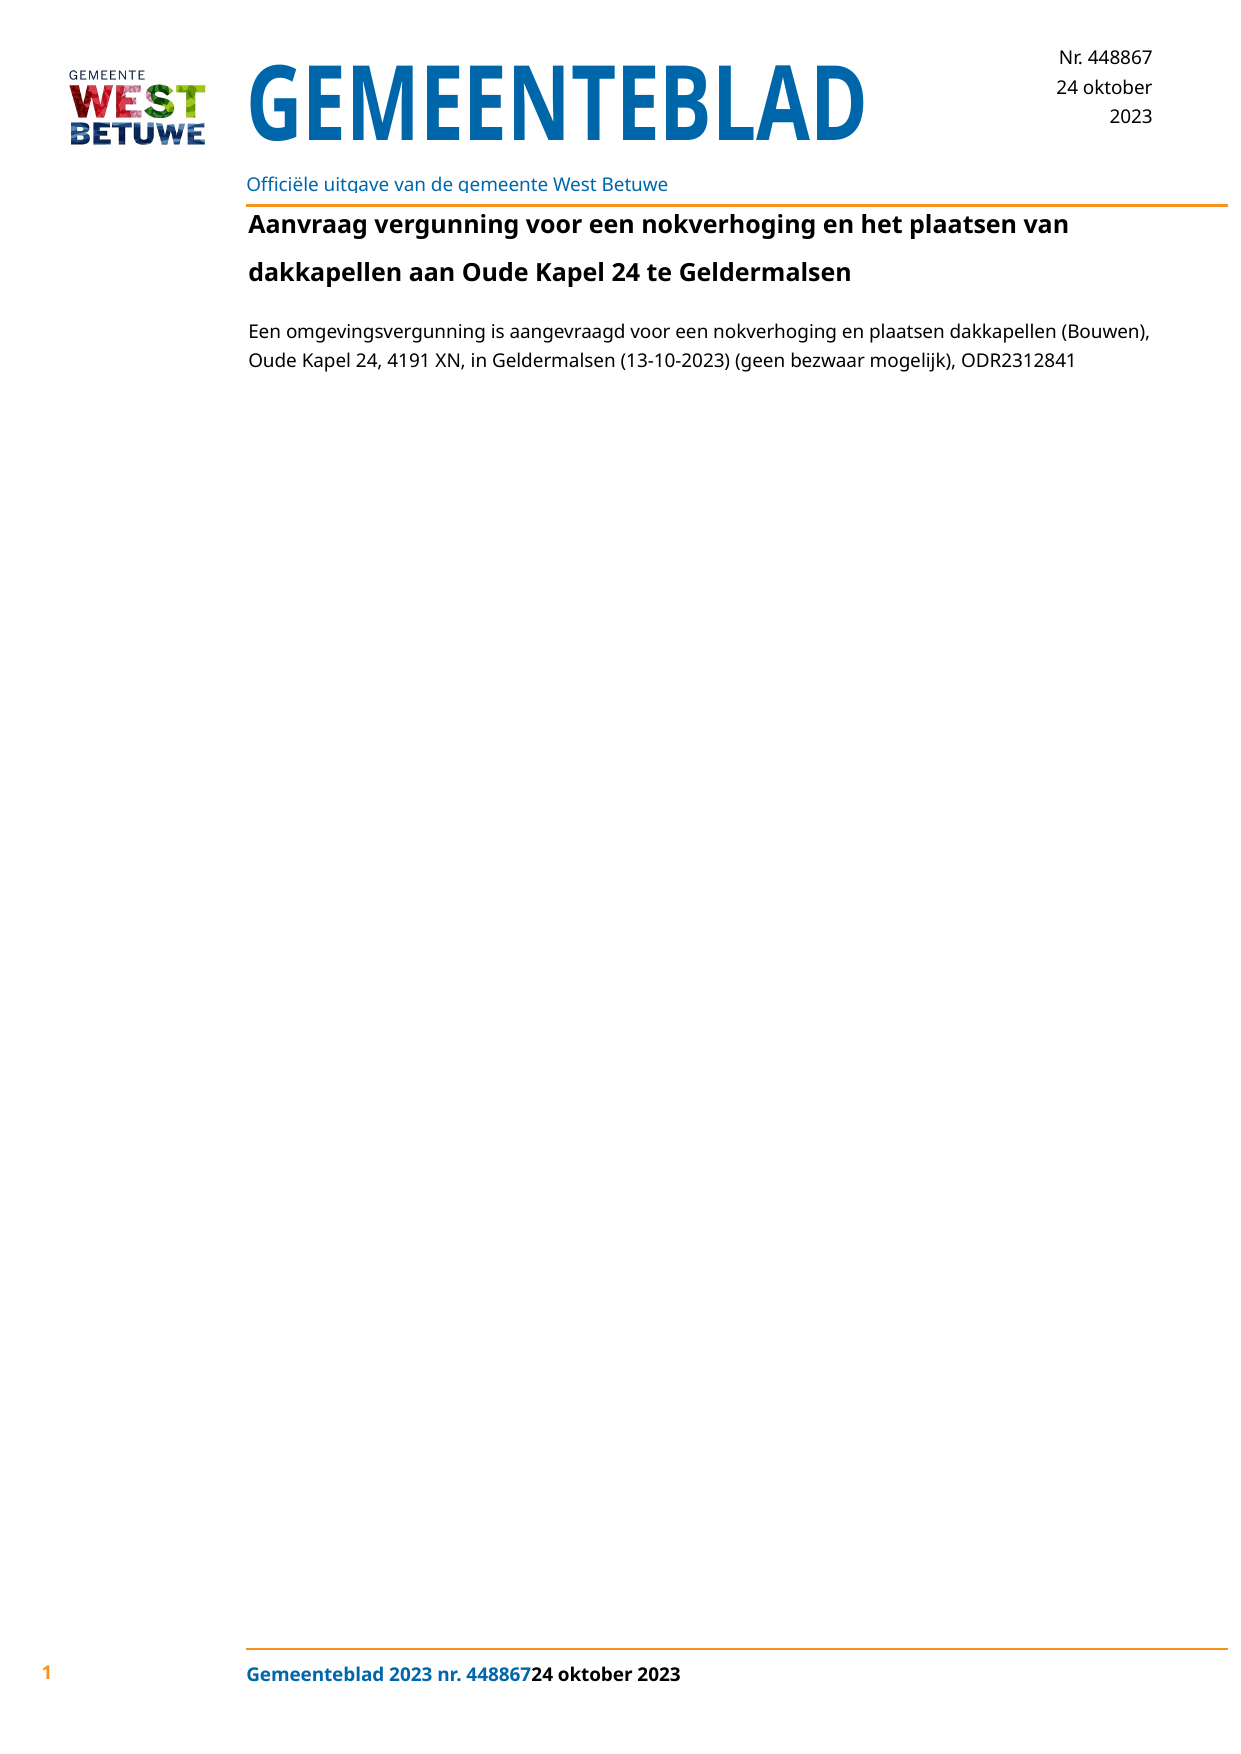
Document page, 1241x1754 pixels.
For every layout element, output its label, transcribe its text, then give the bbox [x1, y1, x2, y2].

text Aanvraag vergunning voor een nokverhoging en het plaatsen van dakkapellen aan Oude Kapel 24 te Geldermalsen [248, 207, 1152, 288]
text Een omgevingsvergunning is aangevraagd voor een nokverhoging en plaatsen dakkapellen (Bouwen), Oude Kapel 24, 4191 XN, in Geldermalsen (13-10-2023) (geen bezwaar mogelijk), ODR2312841 [248, 318, 1152, 373]
picture [41, 47, 231, 172]
